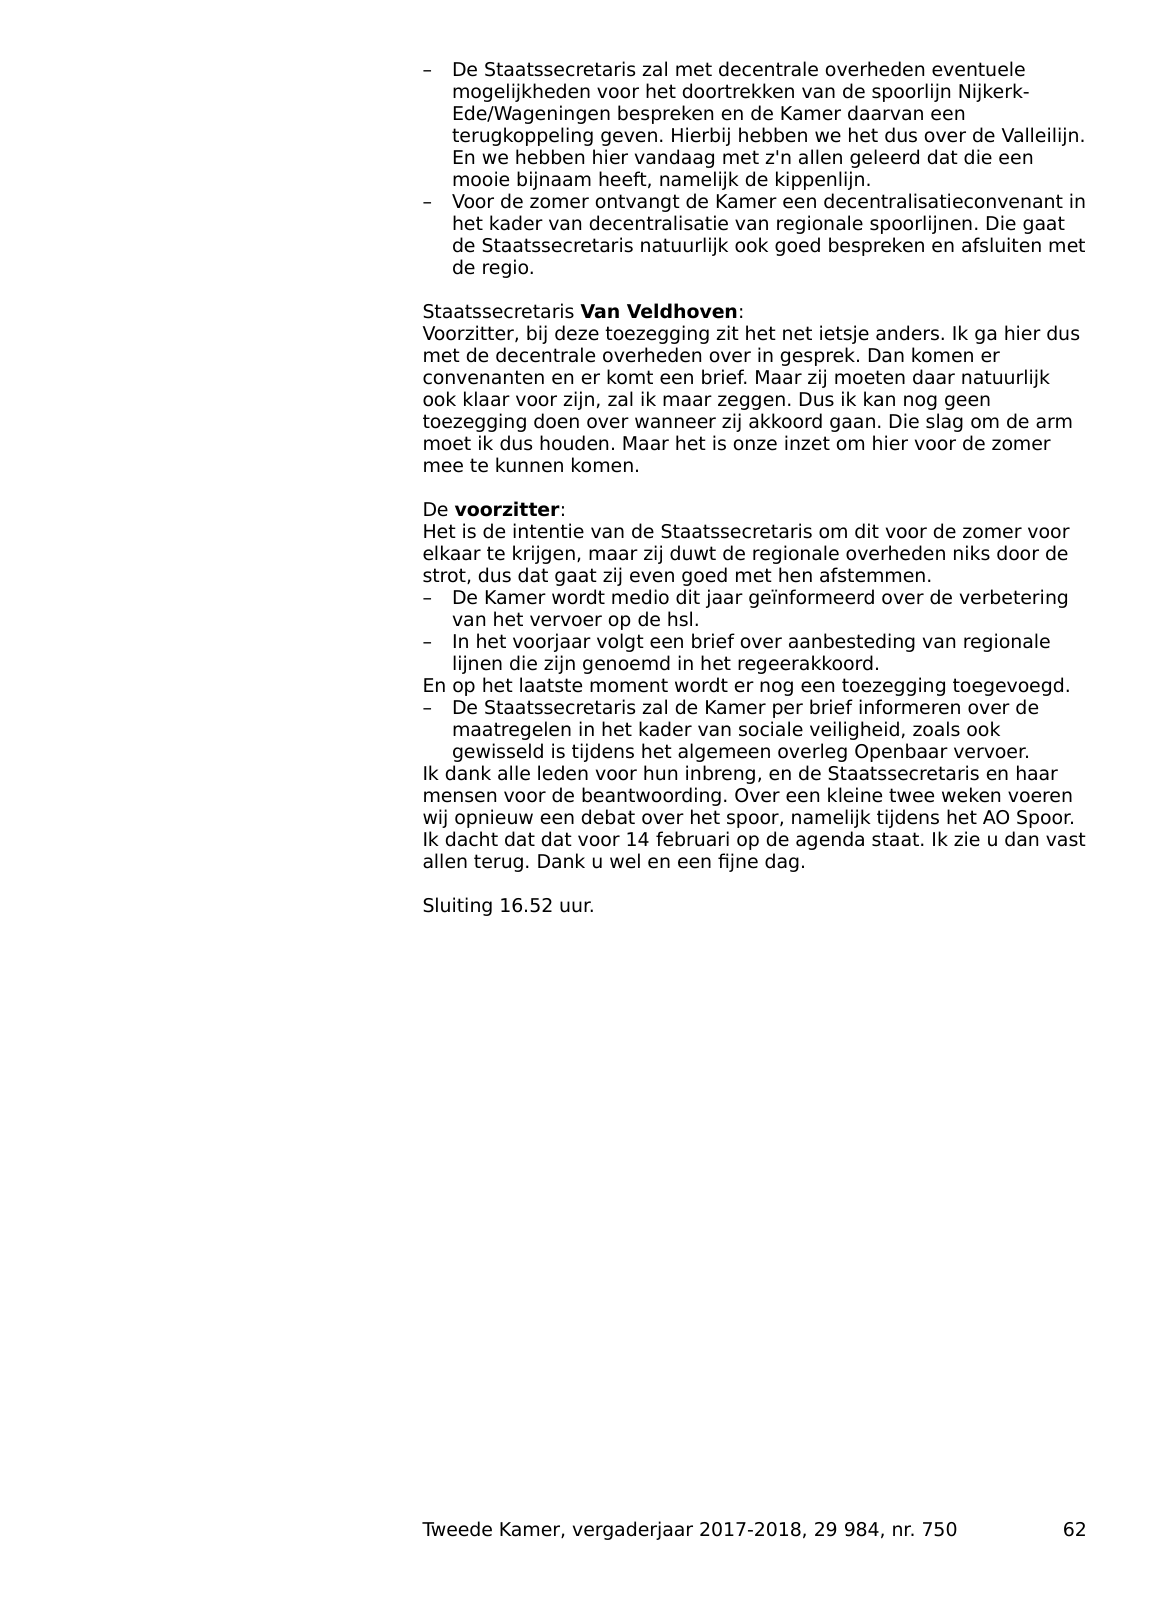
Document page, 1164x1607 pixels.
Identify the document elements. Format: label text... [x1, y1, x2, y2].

text – Voor de zomer ontvangt de Kamer een decentralisatieconvenant in het kader van decentralisatie van regionale spoorlijnen. Die gaat de Staatssecretaris natuurlijk ook goed bespreken en afsluiten met de regio. [422, 191, 1087, 279]
text Staatssecretaris Van Veldhoven: [422, 301, 1087, 323]
text – De Staatssecretaris zal met decentrale overheden eventuele mogelijkheden voor het doortrekken van de spoorlijn Nijkerk-Ede/Wageningen bespreken en de Kamer daarvan een terugkoppeling geven. Hierbij hebben we het dus over de Valleilijn. En we hebben hier vandaag met z'n allen geleerd dat die een mooie bijnaam heeft, namelijk de kippenlijn. [422, 59, 1087, 191]
text – In het voorjaar volgt een brief over aanbesteding van regionale lijnen die zijn genoemd in het regeerakkoord. [422, 631, 1087, 675]
text Het is de intentie van de Staatssecretaris om dit voor de zomer voor elkaar te krijgen, maar zij duwt de regionale overheden niks door de strot, dus dat gaat zij even goed met hen afstemmen. [422, 521, 1087, 587]
text – De Staatssecretaris zal de Kamer per brief informeren over de maatregelen in het kader van sociale veiligheid, zoals ook gewisseld is tijdens het algemeen overleg Openbaar vervoer. [422, 697, 1087, 763]
text De voorzitter: [422, 499, 1087, 521]
text – De Kamer wordt medio dit jaar geïnformeerd over de verbetering van het vervoer op de hsl. [422, 587, 1087, 631]
text Ik dank alle leden voor hun inbreng, en de Staatssecretaris en haar mensen voor de beantwoording. Over een kleine twee weken voeren wij opnieuw een debat over het spoor, namelijk tijdens het AO Spoor. Ik dacht dat dat voor 14 februari op de agenda staat. Ik zie u dan vast allen terug. Dank u wel en een fijne dag. [422, 763, 1087, 873]
text En op het laatste moment wordt er nog een toezegging toegevoegd. [422, 675, 1087, 697]
text Voorzitter, bij deze toezegging zit het net ietsje anders. Ik ga hier dus met de decentrale overheden over in gesprek. Dan komen er convenanten en er komt een brief. Maar zij moeten daar natuurlijk ook klaar voor zijn, zal ik maar zeggen. Dus ik kan nog geen toezegging doen over wanneer zij akkoord gaan. Die slag om de arm moet ik dus houden. Maar het is onze inzet om hier voor de zomer mee te kunnen komen. [422, 323, 1087, 477]
text Sluiting 16.52 uur. [422, 895, 1087, 917]
